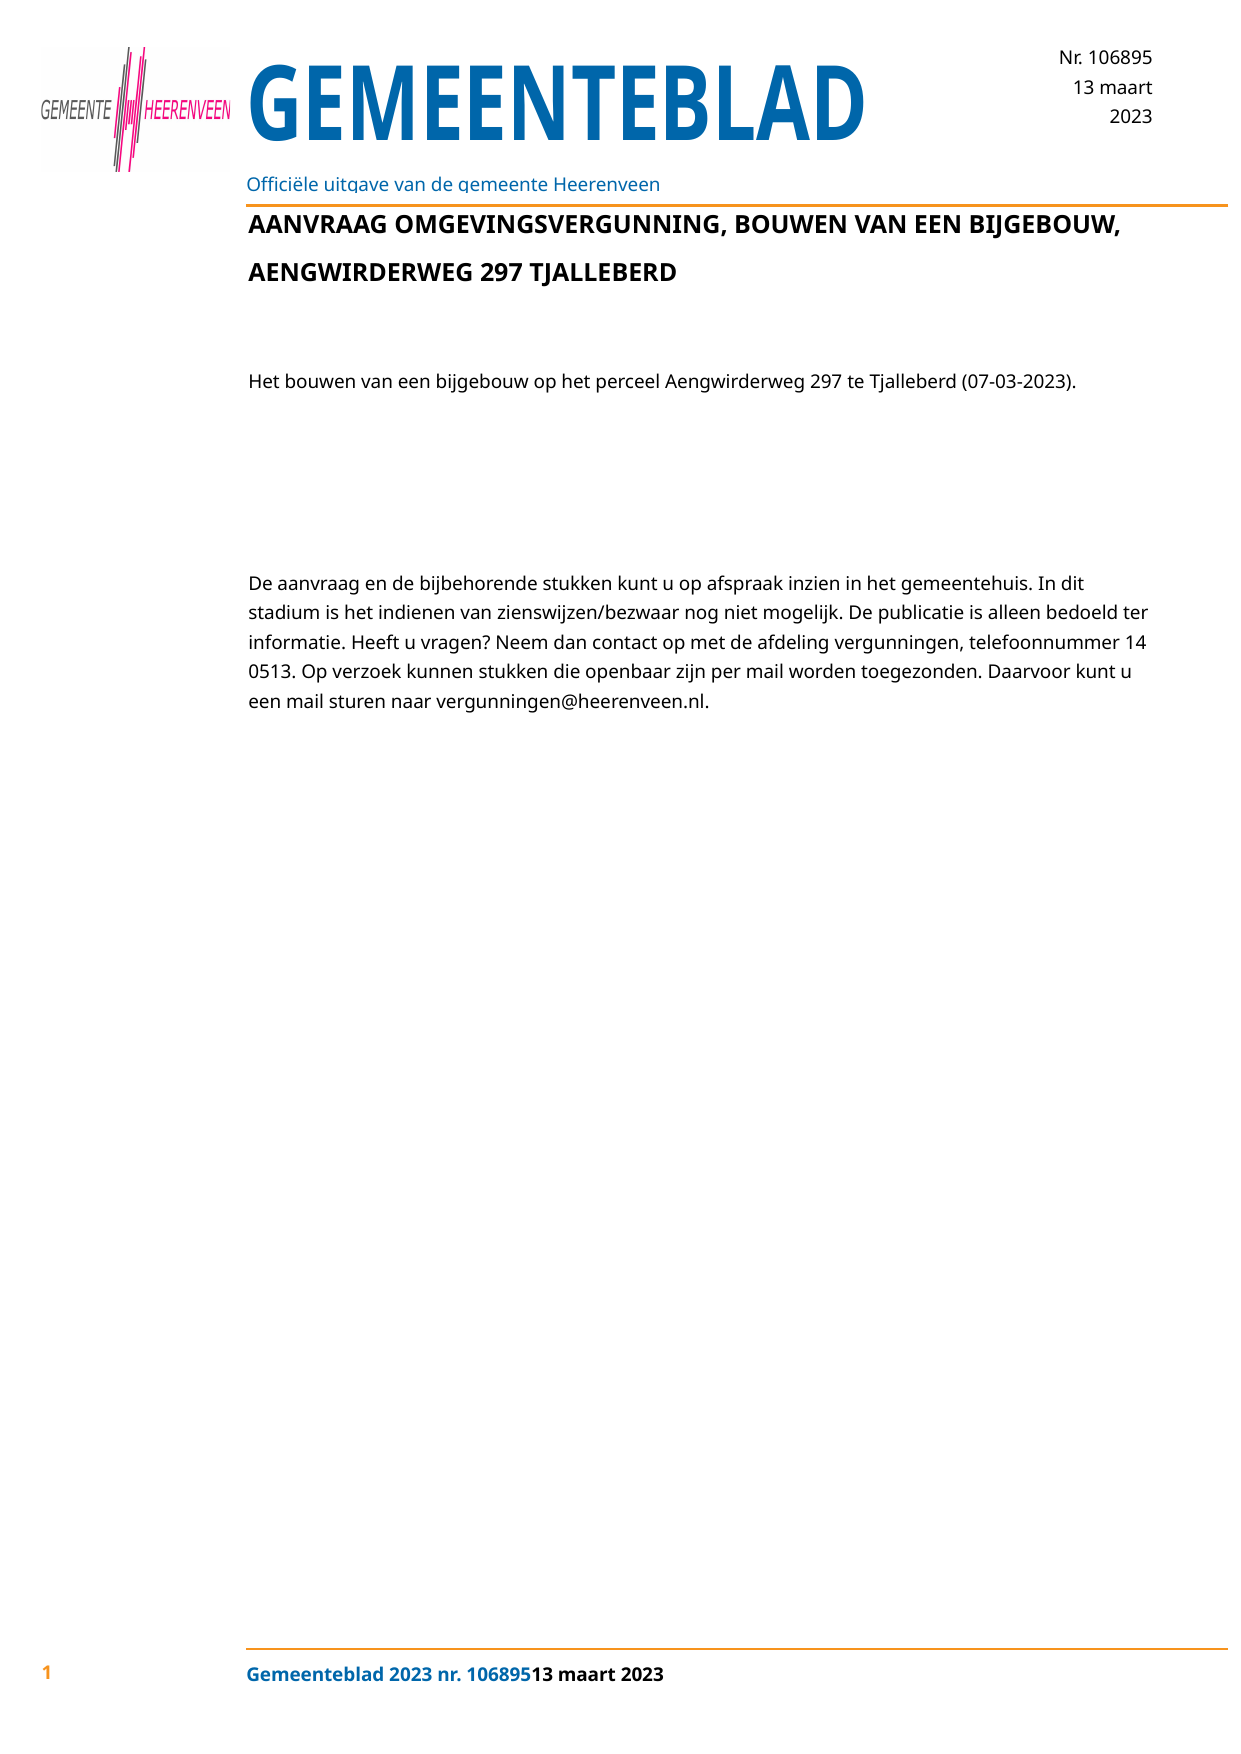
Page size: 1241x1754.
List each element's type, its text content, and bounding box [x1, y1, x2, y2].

text AANVRAAG OMGEVINGSVERGUNNING, BOUWEN VAN EEN BIJGEBOUW, AENGWIRDERWEG 297 TJALLEBERD [248, 207, 1152, 288]
text De aanvraag en de bijbehorende stukken kunt u op afspraak inzien in het gemeentehuis. In dit stadium is het indienen van zienswijzen/bezwaar nog niet mogelijk. De publicatie is alleen bedoeld ter informatie. Heeft u vragen? Neem dan contact op met de afdeling vergunningen, telefoonnummer 14 0513. Op verzoek kunnen stukken die openbaar zijn per mail worden toegezonden. Daarvoor kunt u een mail sturen naar vergunningen@heerenveen.nl. [248, 570, 1152, 714]
picture [41, 47, 231, 172]
text Het bouwen van een bijgebouw op het perceel Aengwirderweg 297 te Tjalleberd (07-03-2023). [248, 368, 1152, 394]
